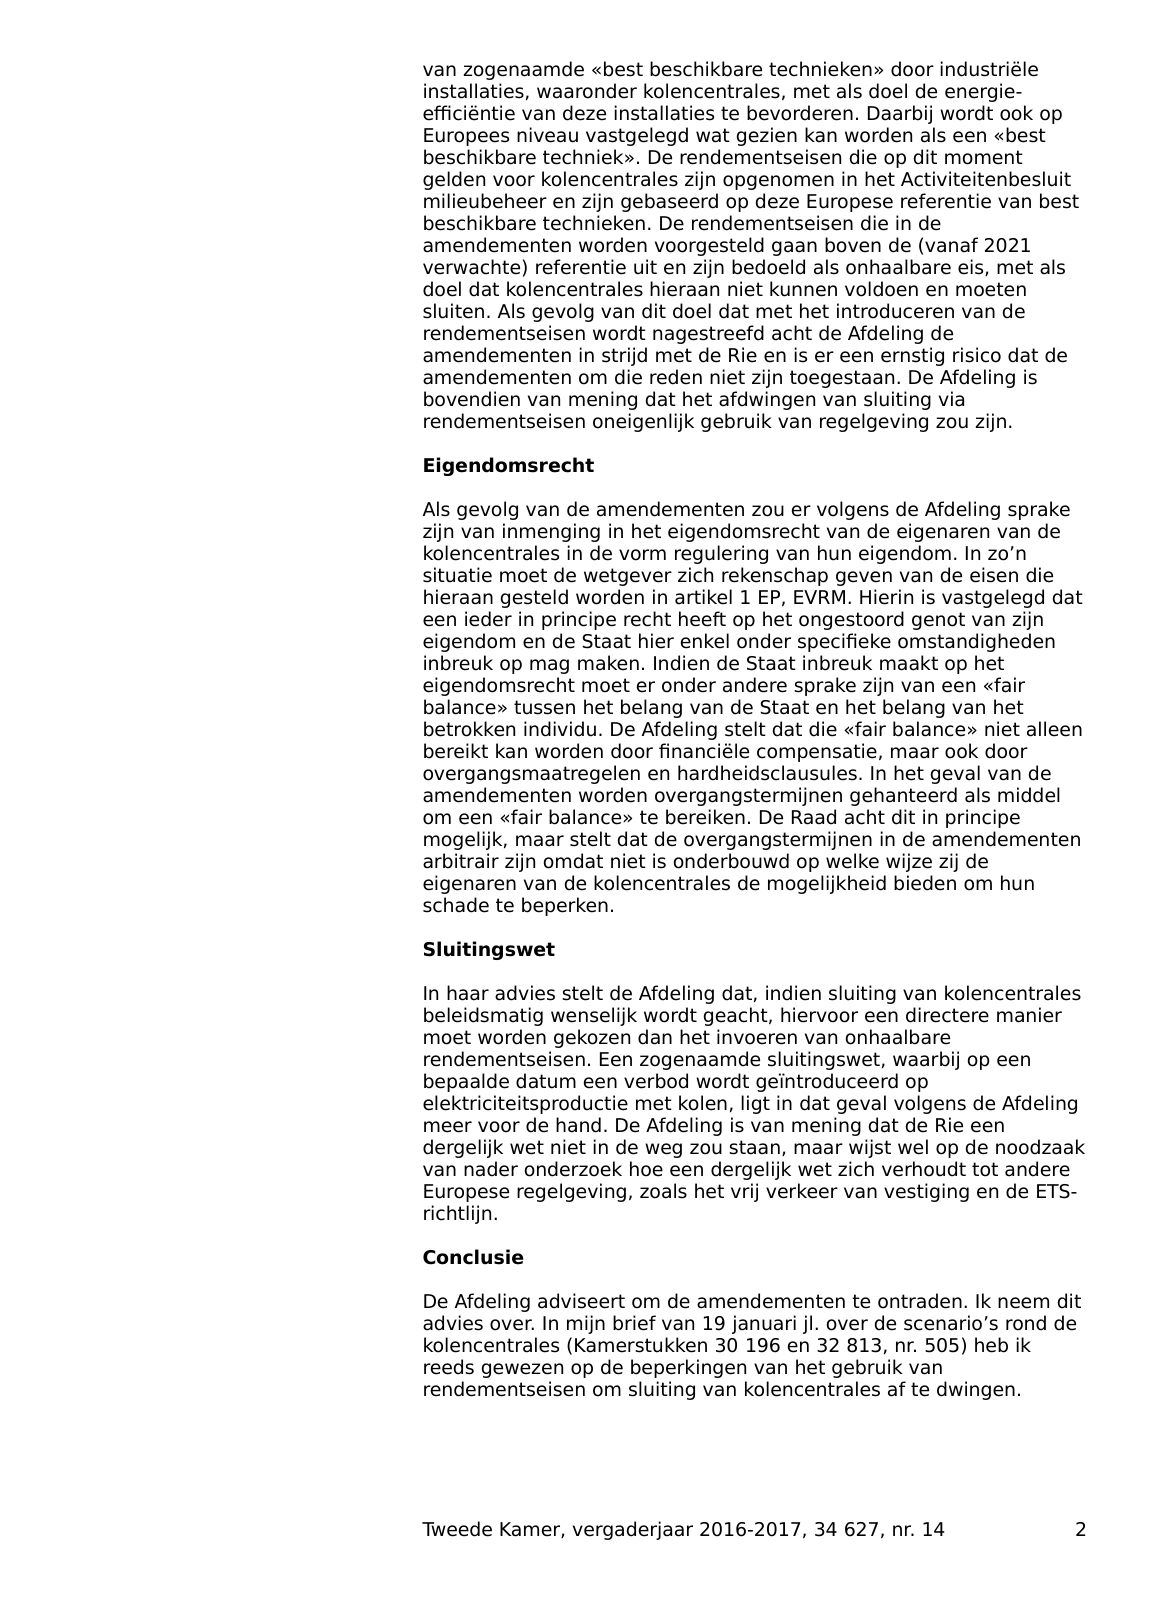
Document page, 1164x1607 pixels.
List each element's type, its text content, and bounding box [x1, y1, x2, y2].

subtitle Sluitingswet [422, 939, 1087, 961]
text De Afdeling adviseert om de amendementen te ontraden. Ik neem dit advies over. In mijn brief van 19 januari jl. over de scenario’s rond de kolencentrales (Kamerstukken 30 196 en 32 813, nr. 505) heb ik reeds gewezen op de beperkingen van het gebruik van rendementseisen om sluiting van kolencentrales af te dwingen. [422, 1291, 1087, 1401]
text In haar advies stelt de Afdeling dat, indien sluiting van kolencentrales beleidsmatig wenselijk wordt geacht, hiervoor een directere manier moet worden gekozen dan het invoeren van onhaalbare rendementseisen. Een zogenaamde sluitingswet, waarbij op een bepaalde datum een verbod wordt geïntroduceerd op elektriciteitsproductie met kolen, ligt in dat geval volgens de Afdeling meer voor de hand. De Afdeling is van mening dat de Rie een dergelijk wet niet in de weg zou staan, maar wijst wel op de noodzaak van nader onderzoek hoe een dergelijk wet zich verhoudt tot andere Europese regelgeving, zoals het vrij verkeer van vestiging en de ETS-richtlijn. [422, 983, 1087, 1225]
text van zogenaamde «best beschikbare technieken» door industriële installaties, waaronder kolencentrales, met als doel de energie-efficiëntie van deze installaties te bevorderen. Daarbij wordt ook op Europees niveau vastgelegd wat gezien kan worden als een «best beschikbare techniek». De rendementseisen die op dit moment gelden voor kolencentrales zijn opgenomen in het Activiteitenbesluit milieubeheer en zijn gebaseerd op deze Europese referentie van best beschikbare technieken. De rendementseisen die in de amendementen worden voorgesteld gaan boven de (vanaf 2021 verwachte) referentie uit en zijn bedoeld als onhaalbare eis, met als doel dat kolencentrales hieraan niet kunnen voldoen en moeten sluiten. Als gevolg van dit doel dat met het introduceren van de rendementseisen wordt nagestreefd acht de Afdeling de amendementen in strijd met de Rie en is er een ernstig risico dat de amendementen om die reden niet zijn toegestaan. De Afdeling is bovendien van mening dat het afdwingen van sluiting via rendementseisen oneigenlijk gebruik van regelgeving zou zijn. [422, 59, 1087, 433]
text Als gevolg van de amendementen zou er volgens de Afdeling sprake zijn van inmenging in het eigendomsrecht van de eigenaren van de kolencentrales in de vorm regulering van hun eigendom. In zo’n situatie moet de wetgever zich rekenschap geven van de eisen die hieraan gesteld worden in artikel 1 EP, EVRM. Hierin is vastgelegd dat een ieder in principe recht heeft op het ongestoord genot van zijn eigendom en de Staat hier enkel onder specifieke omstandigheden inbreuk op mag maken. Indien de Staat inbreuk maakt op het eigendomsrecht moet er onder andere sprake zijn van een «fair balance» tussen het belang van de Staat en het belang van het betrokken individu. De Afdeling stelt dat die «fair balance» niet alleen bereikt kan worden door financiële compensatie, maar ook door overgangsmaatregelen en hardheidsclausules. In het geval van de amendementen worden overgangstermijnen gehanteerd als middel om een «fair balance» te bereiken. De Raad acht dit in principe mogelijk, maar stelt dat de overgangstermijnen in de amendementen arbitrair zijn omdat niet is onderbouwd op welke wijze zij de eigenaren van de kolencentrales de mogelijkheid bieden om hun schade te beperken. [422, 499, 1087, 917]
subtitle Conclusie [422, 1247, 1087, 1269]
subtitle Eigendomsrecht [422, 455, 1087, 477]
